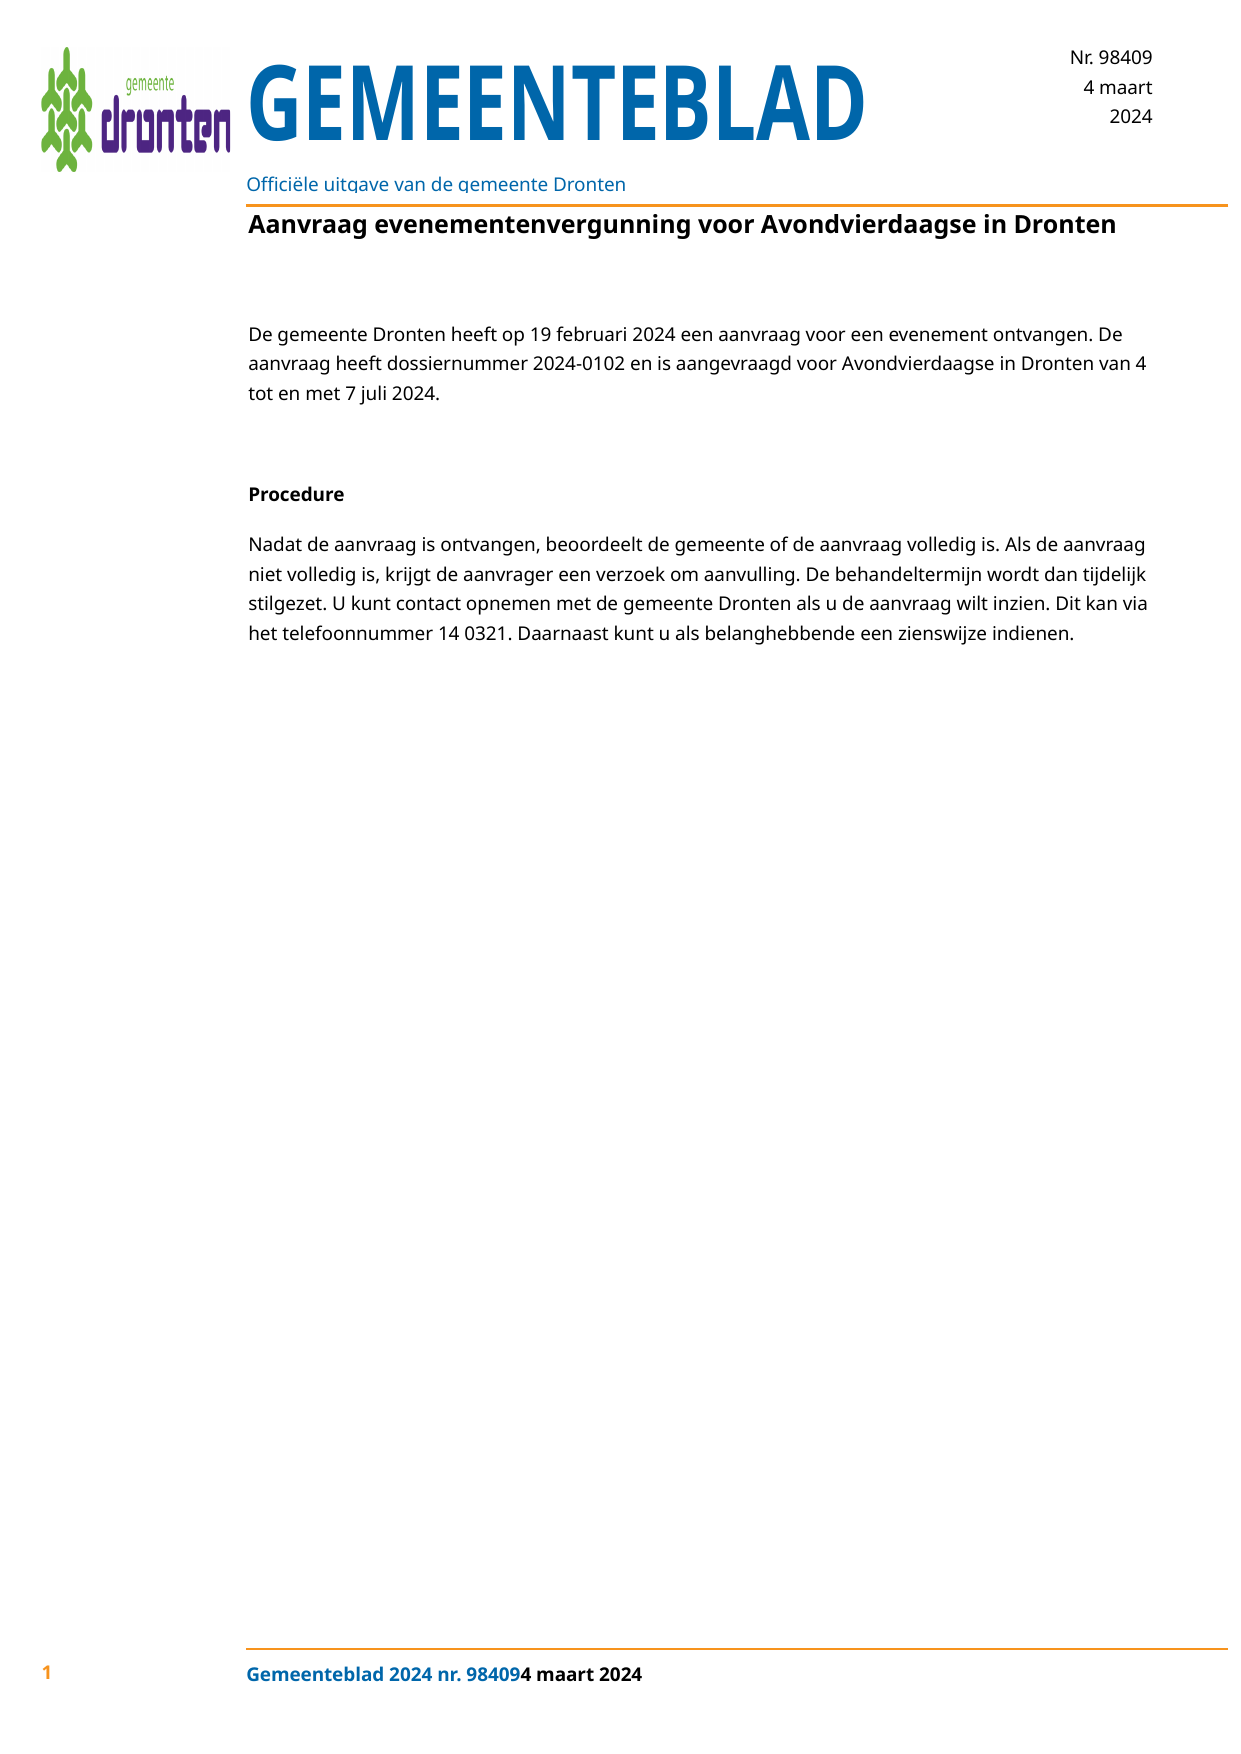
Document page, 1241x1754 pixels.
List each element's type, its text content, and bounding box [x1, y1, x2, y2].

text Nadat de aanvraag is ontvangen, beoordeelt de gemeente of de aanvraag volledig is. Als de aanvraag niet volledig is, krijgt de aanvrager een verzoek om aanvulling. De behandeltermijn wordt dan tijdelijk stilgezet. U kunt contact opnemen met de gemeente Dronten als u de aanvraag wilt inzien. Dit kan via het telefoonnummer 14 0321. Daarnaast kunt u als belanghebbende een zienswijze indienen. [248, 531, 1152, 646]
picture [41, 47, 231, 172]
text Aanvraag evenementenvergunning voor Avondvierdaagse in Dronten [248, 207, 1152, 241]
text Procedure [248, 481, 1152, 506]
text De gemeente Dronten heeft op 19 februari 2024 een aanvraag voor een evenement ontvangen. De aanvraag heeft dossiernummer 2024-0102 en is aangevraagd voor Avondvierdaagse in Dronten van 4 tot en met 7 juli 2024. [248, 321, 1152, 406]
